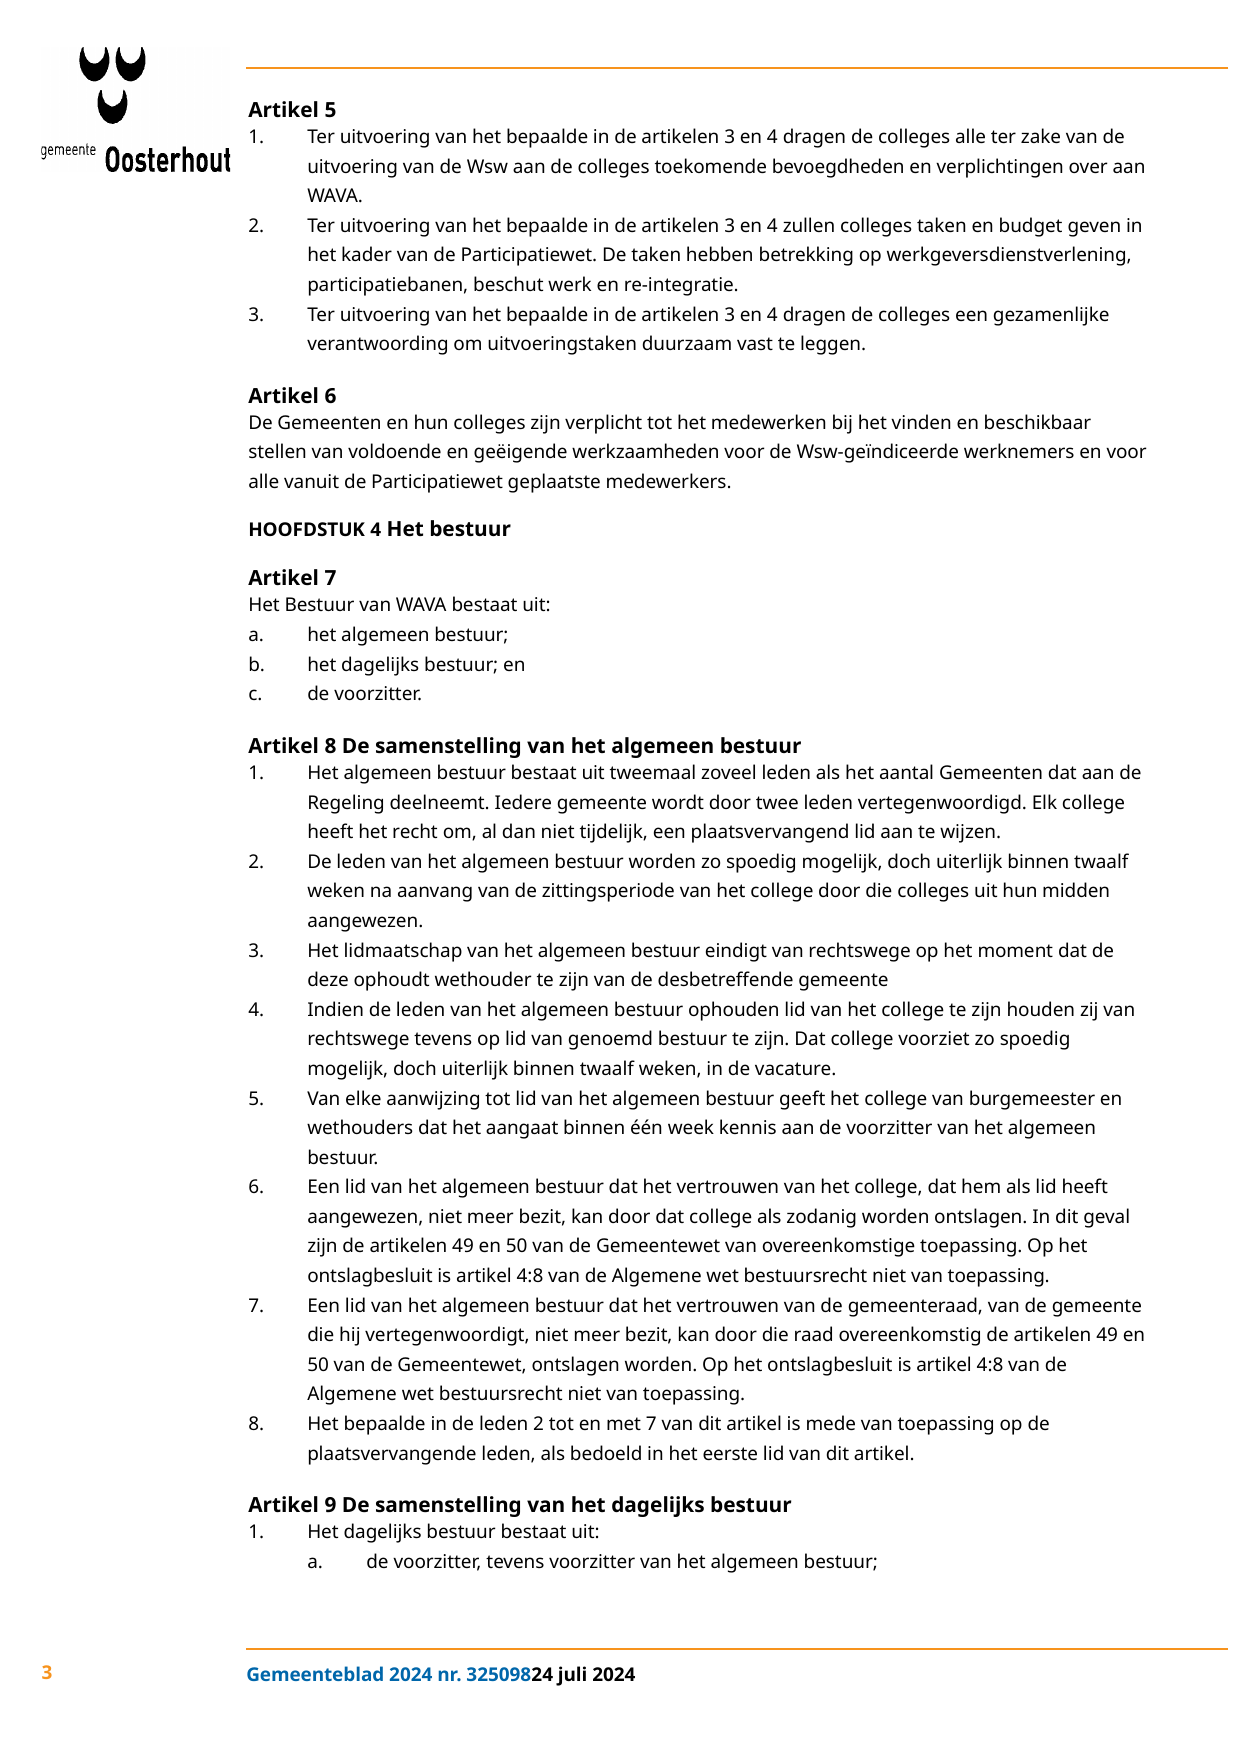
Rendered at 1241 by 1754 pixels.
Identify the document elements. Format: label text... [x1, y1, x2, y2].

list Het bepaalde in de leden 2 tot en met 7 van dit artikel is mede van toepassing op de plaatsvervangende leden, als bedoeld in het eerste lid van dit artikel. [248, 1410, 1152, 1465]
list Het lidmaatschap van het algemeen bestuur eindigt van rechtswege op het moment dat de deze ophoudt wethouder te zijn van de desbetreffende gemeente [248, 937, 1152, 992]
list Ter uitvoering van het bepaalde in de artikelen 3 en 4 zullen colleges taken en budget geven in het kader van de Participatiewet. De taken hebben betrekking op werkgeversdienstverlening, participatiebanen, beschut werk en re-integratie. [248, 212, 1152, 297]
text Artikel 5 [248, 95, 1152, 123]
text Artikel 6 [248, 381, 1152, 409]
list de voorzitter, tevens voorzitter van het algemeen bestuur; [307, 1548, 1152, 1574]
list Een lid van het algemeen bestuur dat het vertrouwen van de gemeenteraad, van de gemeente die hij vertegenwoordigt, niet meer bezit, kan door die raad overeenkomstig de artikelen 49 en 50 van de Gemeentewet, ontslagen worden. Op het ontslagbesluit is artikel 4:8 van de Algemene wet bestuursrecht niet van toepassing. [248, 1292, 1152, 1406]
list de voorzitter. [248, 680, 1152, 706]
picture [41, 47, 231, 172]
text Het Bestuur van WAVA bestaat uit: [248, 592, 1152, 617]
list Het dagelijks bestuur bestaat uit: [248, 1518, 1152, 1544]
list het algemeen bestuur; [248, 621, 1152, 647]
list Indien de leden van het algemeen bestuur ophouden lid van het college te zijn houden zij van rechtswege tevens op lid van genoemd bestuur te zijn. Dat college voorziet zo spoedig mogelijk, doch uiterlijk binnen twaalf weken, in de vacature. [248, 996, 1152, 1081]
list Ter uitvoering van het bepaalde in de artikelen 3 en 4 dragen de colleges een gezamenlijke verantwoording om uitvoeringstaken duurzaam vast te leggen. [248, 301, 1152, 356]
text Artikel 8 De samenstelling van het algemeen bestuur [248, 731, 1152, 759]
list Ter uitvoering van het bepaalde in de artikelen 3 en 4 dragen de colleges alle ter zake van de uitvoering van de Wsw aan de colleges toekomende bevoegdheden en verplichtingen over aan WAVA. [248, 123, 1152, 208]
text Artikel 9 De samenstelling van het dagelijks bestuur [248, 1490, 1152, 1518]
list Het algemeen bestuur bestaat uit tweemaal zoveel leden als het aantal Gemeenten dat aan de Regeling deelneemt. Iedere gemeente wordt door twee leden vertegenwoordigd. Elk college heeft het recht om, al dan niet tijdelijk, een plaatsvervangend lid aan te wijzen. [248, 759, 1152, 844]
text De Gemeenten en hun colleges zijn verplicht tot het medewerken bij het vinden en beschikbaar stellen van voldoende en geëigende werkzaamheden voor de Wsw-geïndiceerde werknemers en voor alle vanuit de Participatiewet geplaatste medewerkers. [248, 409, 1152, 494]
text Artikel 7 [248, 563, 1152, 592]
list De leden van het algemeen bestuur worden zo spoedig mogelijk, doch uiterlijk binnen twaalf weken na aanvang van de zittingsperiode van het college door die colleges uit hun midden aangewezen. [248, 848, 1152, 933]
text HOOFDSTUK 4 Het bestuur [248, 514, 1152, 542]
list het dagelijks bestuur; en [248, 651, 1152, 677]
list Een lid van het algemeen bestuur dat het vertrouwen van het college, dat hem als lid heeft aangewezen, niet meer bezit, kan door dat college als zodanig worden ontslagen. In dit geval zijn de artikelen 49 en 50 van de Gemeentewet van overeenkomstige toepassing. Op het ontslagbesluit is artikel 4:8 van de Algemene wet bestuursrecht niet van toepassing. [248, 1173, 1152, 1288]
list Van elke aanwijzing tot lid van het algemeen bestuur geeft het college van burgemeester en wethouders dat het aangaat binnen één week kennis aan de voorzitter van het algemeen bestuur. [248, 1085, 1152, 1169]
